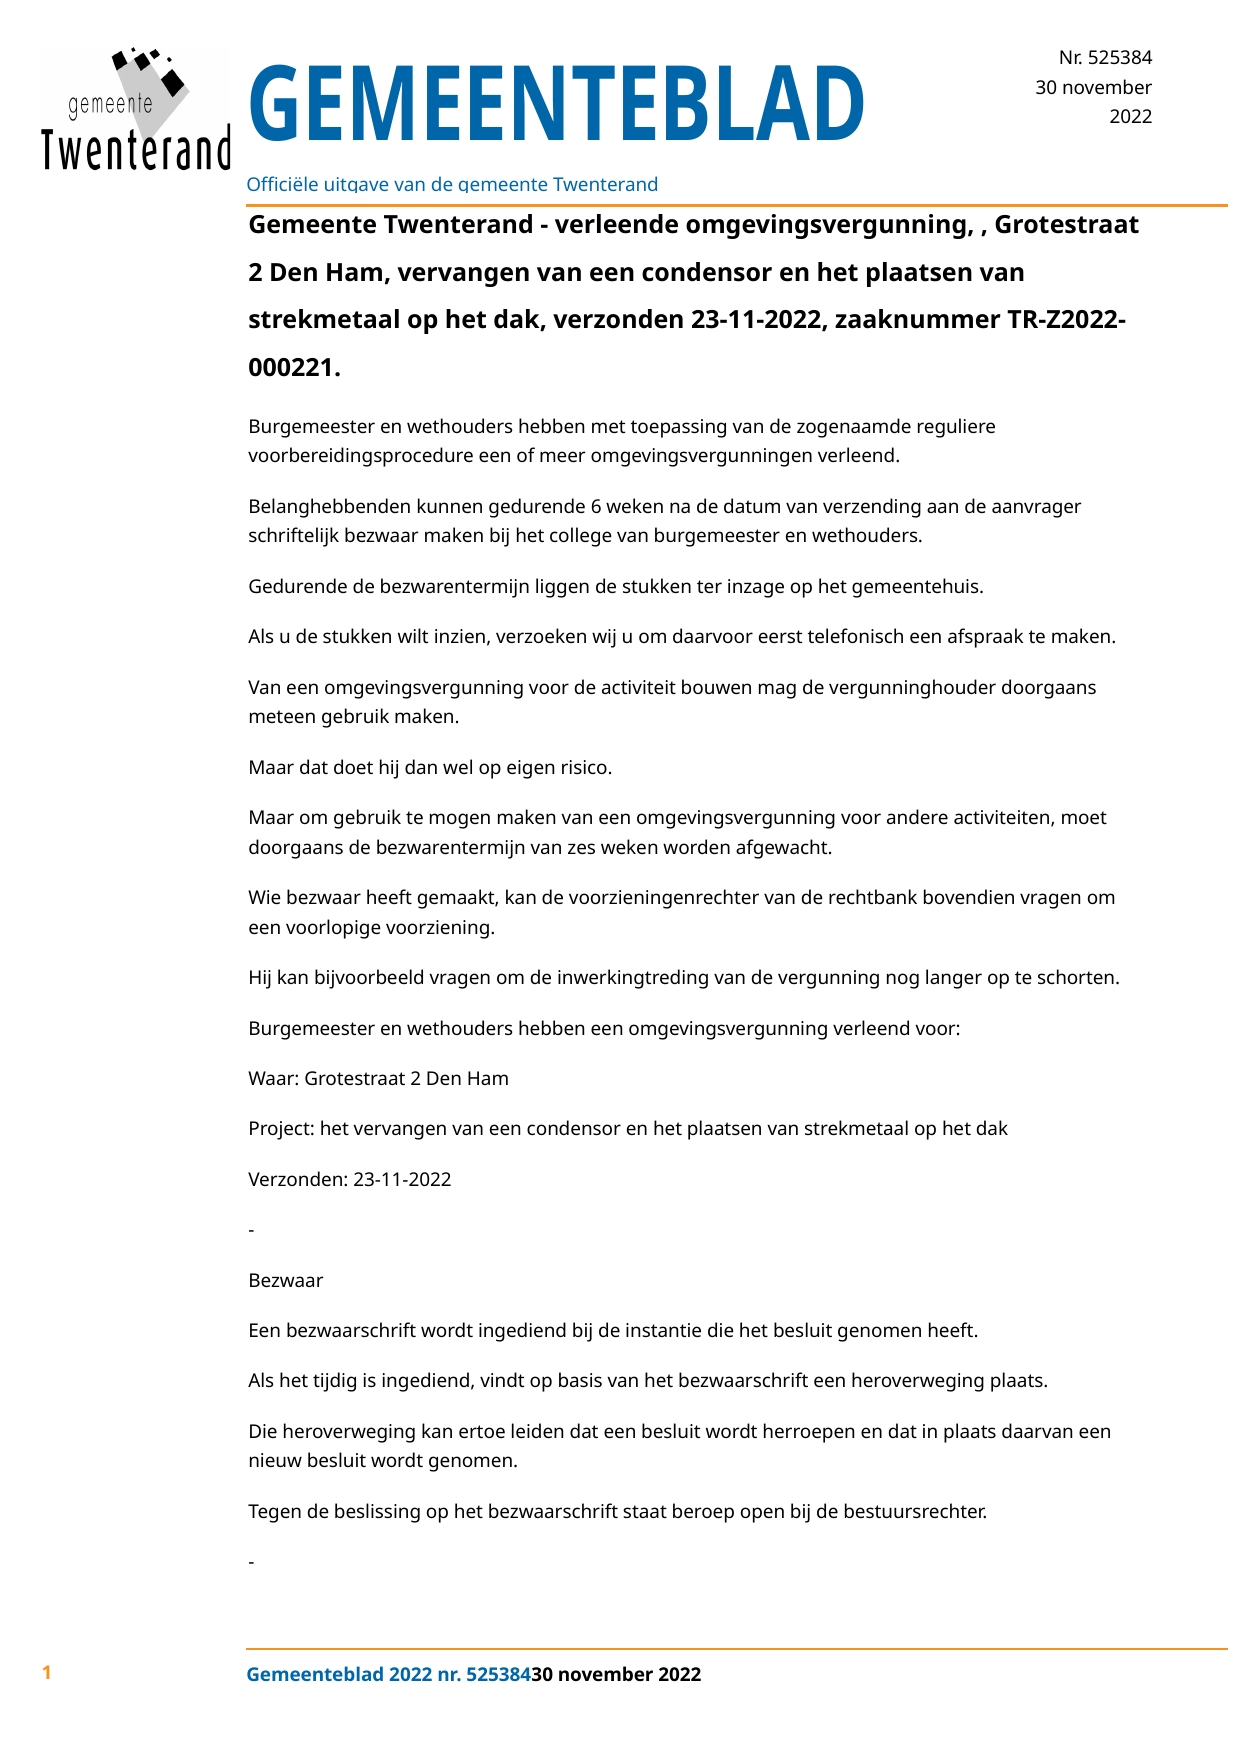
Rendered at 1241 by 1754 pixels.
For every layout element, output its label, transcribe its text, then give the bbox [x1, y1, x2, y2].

text Burgemeester en wethouders hebben met toepassing van de zogenaamde reguliere voorbereidingsprocedure een of meer omgevingsvergunningen verleend. [248, 413, 1152, 468]
text Verzonden: 23-11-2022 [248, 1166, 1152, 1192]
text Als het tijdig is ingediend, vindt op basis van het bezwaarschrift een heroverweging plaats. [248, 1368, 1152, 1393]
text Belanghebbenden kunnen gedurende 6 weken na de datum van verzending aan de aanvrager schriftelijk bezwaar maken bij het college van burgemeester en wethouders. [248, 493, 1152, 548]
text Project: het vervangen van een condensor en het plaatsen van strekmetaal op het dak [248, 1116, 1152, 1141]
text Gemeente Twenterand - verleende omgevingsvergunning, , Grotestraat 2 Den Ham, vervangen van een condensor en het plaatsen van strekmetaal op het dak, verzonden 23-11-2022, zaaknummer TR-Z2022-000221. [248, 207, 1152, 384]
text Waar: Grotestraat 2 Den Ham [248, 1065, 1152, 1091]
text - [248, 1548, 1152, 1574]
picture [41, 47, 231, 172]
text Die heroverweging kan ertoe leiden dat een besluit wordt herroepen en dat in plaats daarvan een nieuw besluit wordt genomen. [248, 1418, 1152, 1473]
text - [248, 1216, 1152, 1242]
text Tegen de beslissing op het bezwaarschrift staat beroep open bij de bestuursrechter. [248, 1498, 1152, 1524]
text Hij kan bijvoorbeeld vragen om de inwerkingtreding van de vergunning nog langer op te schorten. [248, 964, 1152, 990]
text Burgemeester en wethouders hebben een omgevingsvergunning verleend voor: [248, 1015, 1152, 1041]
text Van een omgevingsvergunning voor de activiteit bouwen mag de vergunninghouder doorgaans meteen gebruik maken. [248, 674, 1152, 729]
text Bezwaar [248, 1267, 1152, 1293]
text Als u de stukken wilt inzien, verzoeken wij u om daarvoor eerst telefonisch een afspraak te maken. [248, 623, 1152, 649]
text Maar om gebruik te mogen maken van een omgevingsvergunning voor andere activiteiten, moet doorgaans de bezwarentermijn van zes weken worden afgewacht. [248, 804, 1152, 860]
text Gedurende de bezwarentermijn liggen de stukken ter inzage op het gemeentehuis. [248, 573, 1152, 599]
text Wie bezwaar heeft gemaakt, kan de voorzieningenrechter van de rechtbank bovendien vragen om een voorlopige voorziening. [248, 884, 1152, 940]
text Maar dat doet hij dan wel op eigen risico. [248, 754, 1152, 780]
text Een bezwaarschrift wordt ingediend bij de instantie die het besluit genomen heeft. [248, 1317, 1152, 1343]
